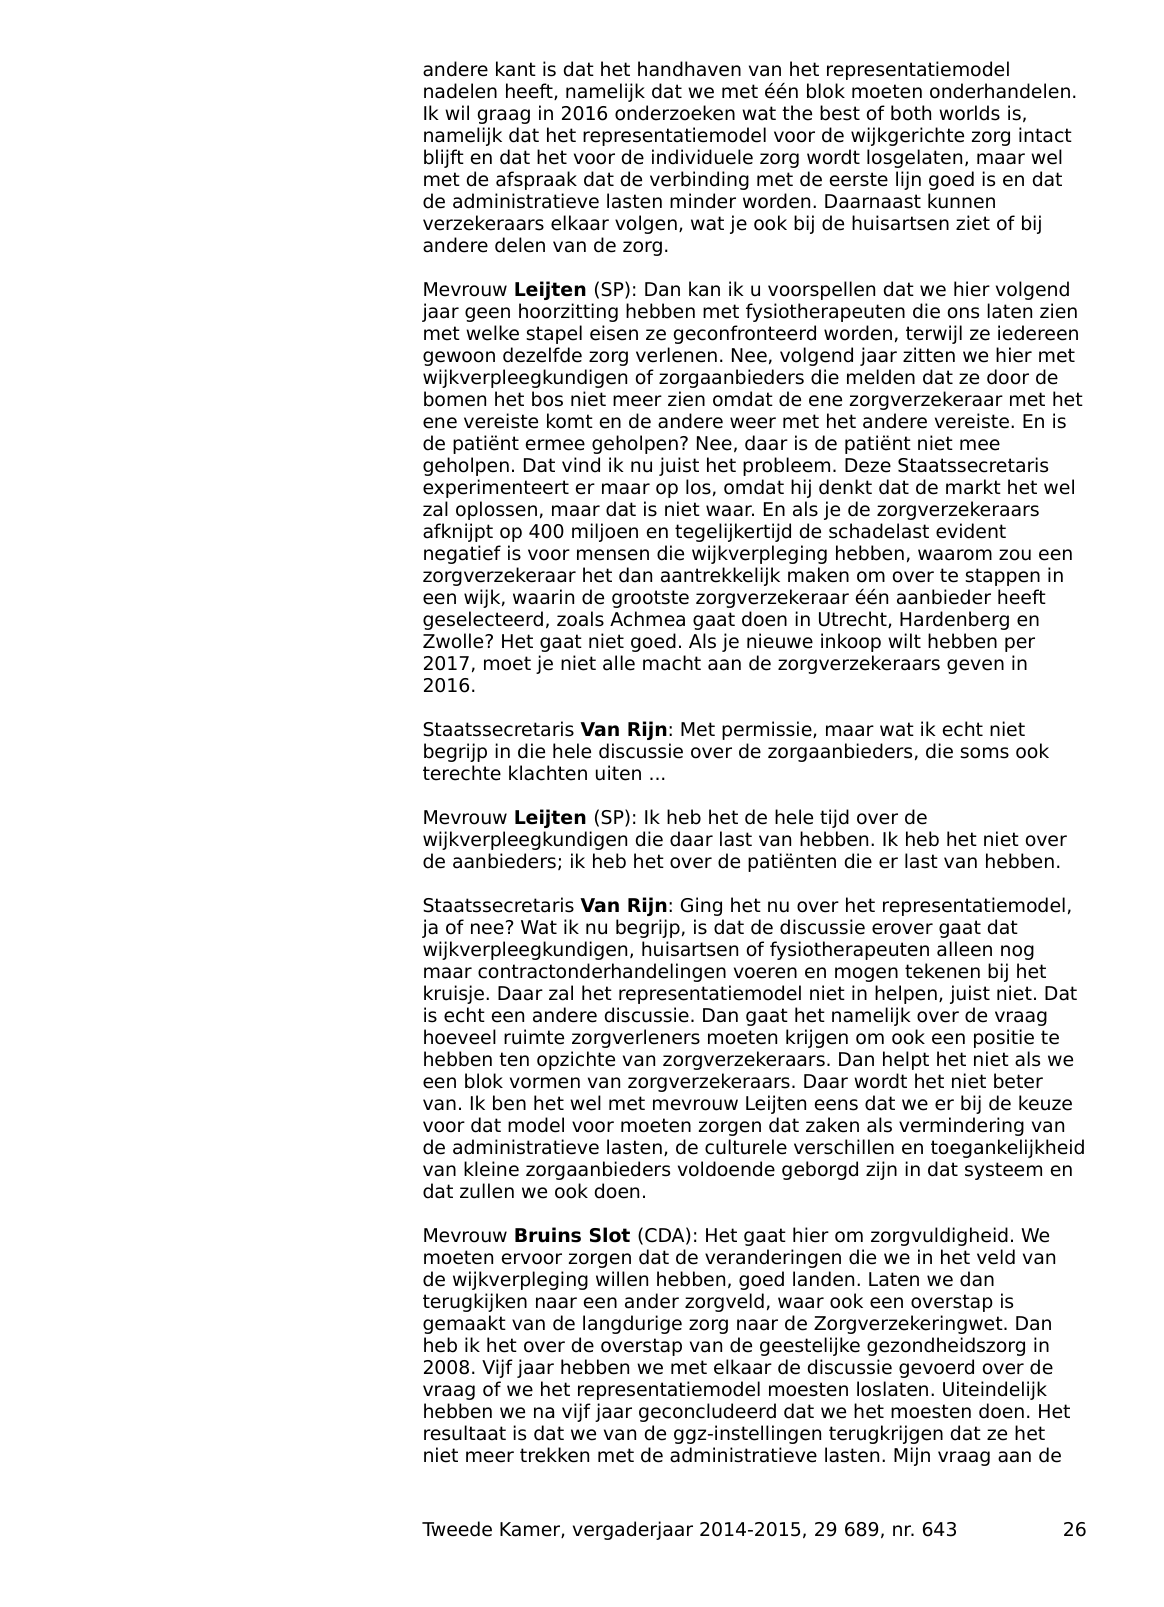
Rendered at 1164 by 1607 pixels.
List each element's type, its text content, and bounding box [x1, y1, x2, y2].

text Mevrouw Bruins Slot (CDA): Het gaat hier om zorgvuldigheid. We moeten ervoor zorgen dat de veranderingen die we in het veld van de wijkverpleging willen hebben, goed landen. Laten we dan terugkijken naar een ander zorgveld, waar ook een overstap is gemaakt van de langdurige zorg naar de Zorgverzekeringwet. Dan heb ik het over de overstap van de geestelijke gezondheidszorg in 2008. Vijf jaar hebben we met elkaar de discussie gevoerd over de vraag of we het representatiemodel moesten loslaten. Uiteindelijk hebben we na vijf jaar geconcludeerd dat we het moesten doen. Het resultaat is dat we van de ggz-instellingen terugkrijgen dat ze het niet meer trekken met de administratieve lasten. Mijn vraag aan de [422, 1225, 1087, 1467]
text andere kant is dat het handhaven van het representatiemodel nadelen heeft, namelijk dat we met één blok moeten onderhandelen. Ik wil graag in 2016 onderzoeken wat the best of both worlds is, namelijk dat het representatiemodel voor de wijkgerichte zorg intact blijft en dat het voor de individuele zorg wordt losgelaten, maar wel met de afspraak dat de verbinding met de eerste lijn goed is en dat de administratieve lasten minder worden. Daarnaast kunnen verzekeraars elkaar volgen, wat je ook bij de huisartsen ziet of bij andere delen van de zorg. [422, 59, 1087, 257]
text Mevrouw Leijten (SP): Dan kan ik u voorspellen dat we hier volgend jaar geen hoorzitting hebben met fysiotherapeuten die ons laten zien met welke stapel eisen ze geconfronteerd worden, terwijl ze iedereen gewoon dezelfde zorg verlenen. Nee, volgend jaar zitten we hier met wijkverpleegkundigen of zorgaanbieders die melden dat ze door de bomen het bos niet meer zien omdat de ene zorgverzekeraar met het ene vereiste komt en de andere weer met het andere vereiste. En is de patiënt ermee geholpen? Nee, daar is de patiënt niet mee geholpen. Dat vind ik nu juist het probleem. Deze Staatssecretaris experimenteert er maar op los, omdat hij denkt dat de markt het wel zal oplossen, maar dat is niet waar. En als je de zorgverzekeraars afknijpt op 400 miljoen en tegelijkertijd de schadelast evident negatief is voor mensen die wijkverpleging hebben, waarom zou een zorgverzekeraar het dan aantrekkelijk maken om over te stappen in een wijk, waarin de grootste zorgverzekeraar één aanbieder heeft geselecteerd, zoals Achmea gaat doen in Utrecht, Hardenberg en Zwolle? Het gaat niet goed. Als je nieuwe inkoop wilt hebben per 2017, moet je niet alle macht aan de zorgverzekeraars geven in 2016. [422, 279, 1087, 697]
text Staatssecretaris Van Rijn: Ging het nu over het representatiemodel, ja of nee? Wat ik nu begrijp, is dat de discussie erover gaat dat wijkverpleegkundigen, huisartsen of fysiotherapeuten alleen nog maar contractonderhandelingen voeren en mogen tekenen bij het kruisje. Daar zal het representatiemodel niet in helpen, juist niet. Dat is echt een andere discussie. Dan gaat het namelijk over de vraag hoeveel ruimte zorgverleners moeten krijgen om ook een positie te hebben ten opzichte van zorgverzekeraars. Dan helpt het niet als we een blok vormen van zorgverzekeraars. Daar wordt het niet beter van. Ik ben het wel met mevrouw Leijten eens dat we er bij de keuze voor dat model voor moeten zorgen dat zaken als vermindering van de administratieve lasten, de culturele verschillen en toegankelijkheid van kleine zorgaanbieders voldoende geborgd zijn in dat systeem en dat zullen we ook doen. [422, 895, 1087, 1203]
text Staatssecretaris Van Rijn: Met permissie, maar wat ik echt niet begrijp in die hele discussie over de zorgaanbieders, die soms ook terechte klachten uiten ... [422, 719, 1087, 785]
text Mevrouw Leijten (SP): Ik heb het de hele tijd over de wijkverpleegkundigen die daar last van hebben. Ik heb het niet over de aanbieders; ik heb het over de patiënten die er last van hebben. [422, 807, 1087, 873]
